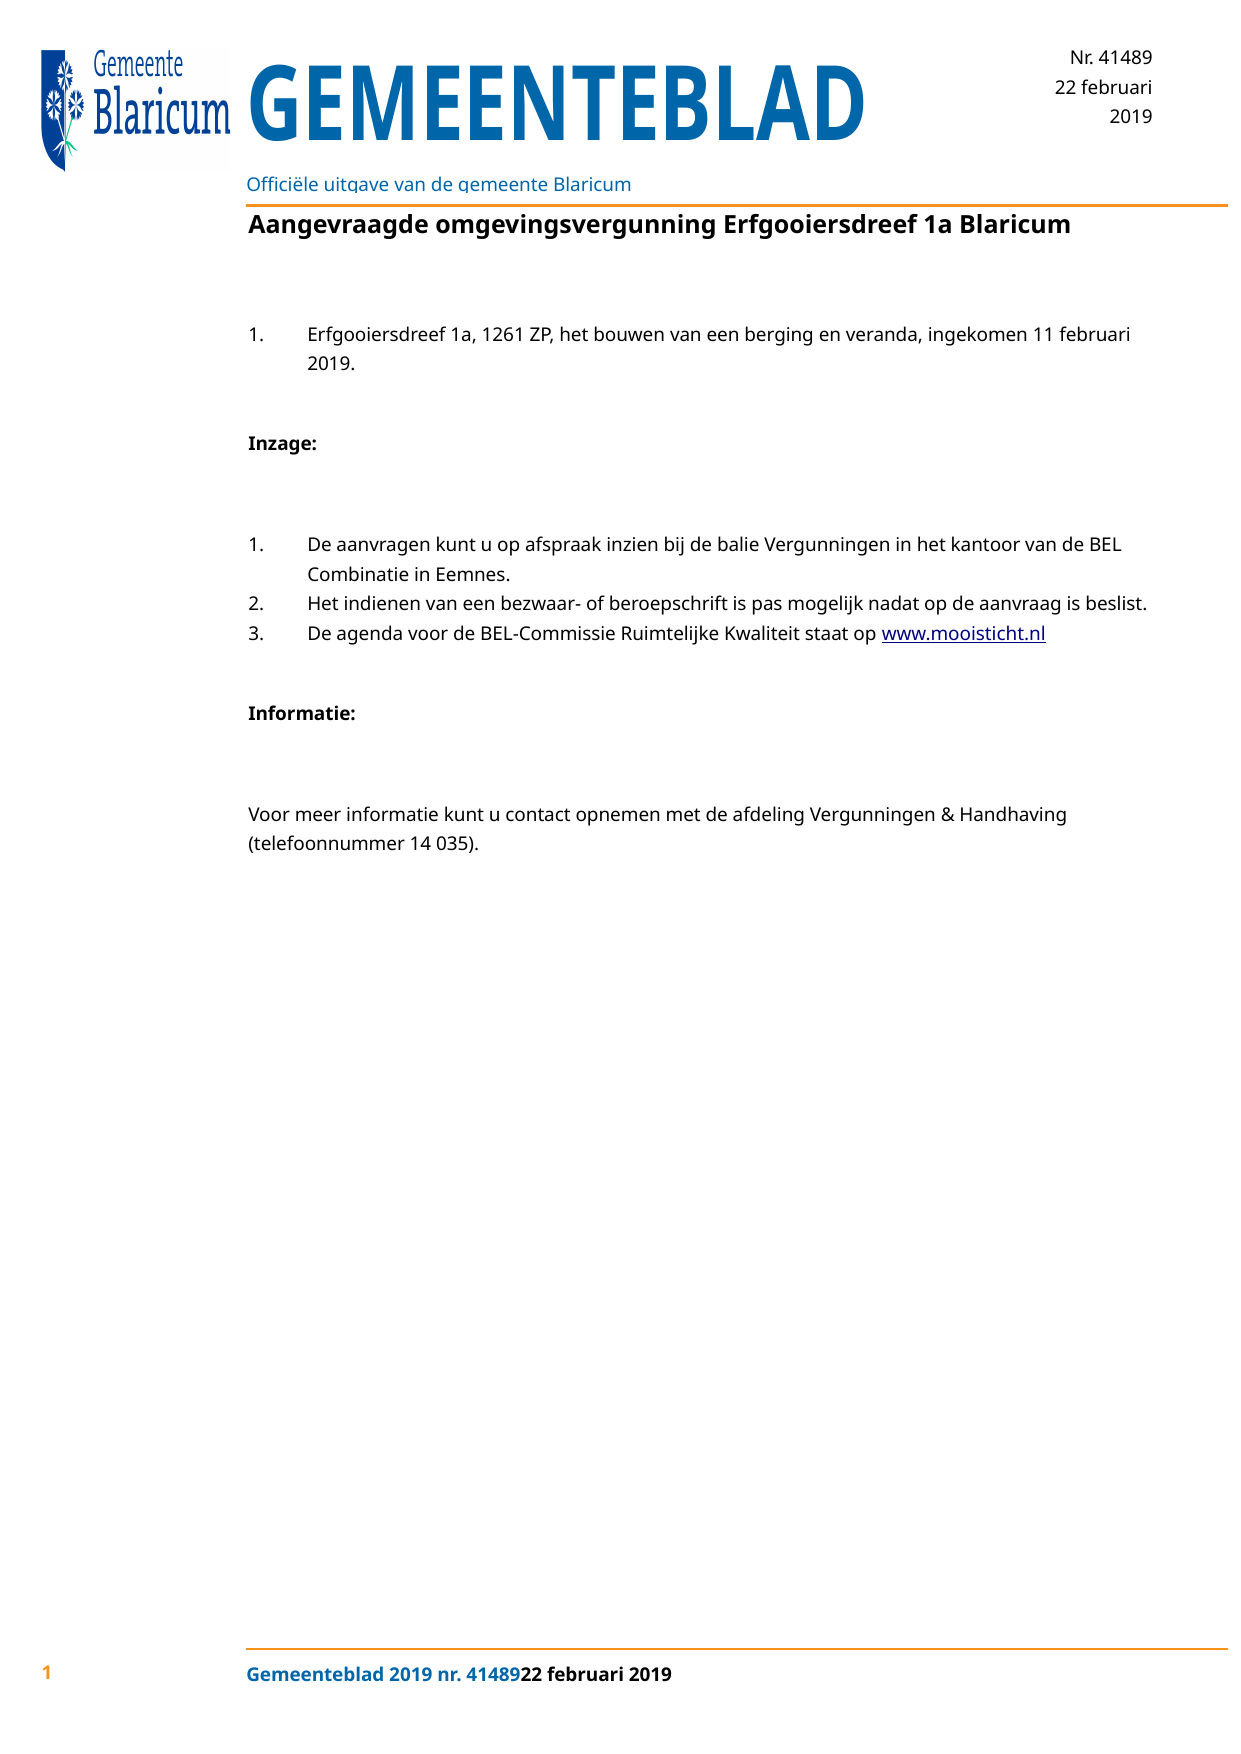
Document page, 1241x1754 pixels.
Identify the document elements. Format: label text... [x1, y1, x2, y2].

list De agenda voor de BEL-Commissie Ruimtelijke Kwaliteit staat op www.mooisticht.nl [248, 620, 1152, 646]
text Inzage: [248, 430, 1152, 456]
list Erfgooiersdreef 1a, 1261 ZP, het bouwen van een berging en veranda, ingekomen 11 februari 2019. [248, 321, 1152, 376]
text Informatie: [248, 700, 1152, 726]
list De aanvragen kunt u op afspraak inzien bij de balie Vergunningen in het kantoor van de BEL Combinatie in Eemnes. [248, 531, 1152, 586]
text Voor meer informatie kunt u contact opnemen met de afdeling Vergunningen & Handhaving (telefoonnummer 14 035). [248, 801, 1152, 856]
text Aangevraagde omgevingsvergunning Erfgooiersdreef 1a Blaricum [248, 207, 1152, 241]
picture [41, 47, 231, 172]
list Het indienen van een bezwaar- of beroepschrift is pas mogelijk nadat op de aanvraag is beslist. [248, 590, 1152, 616]
